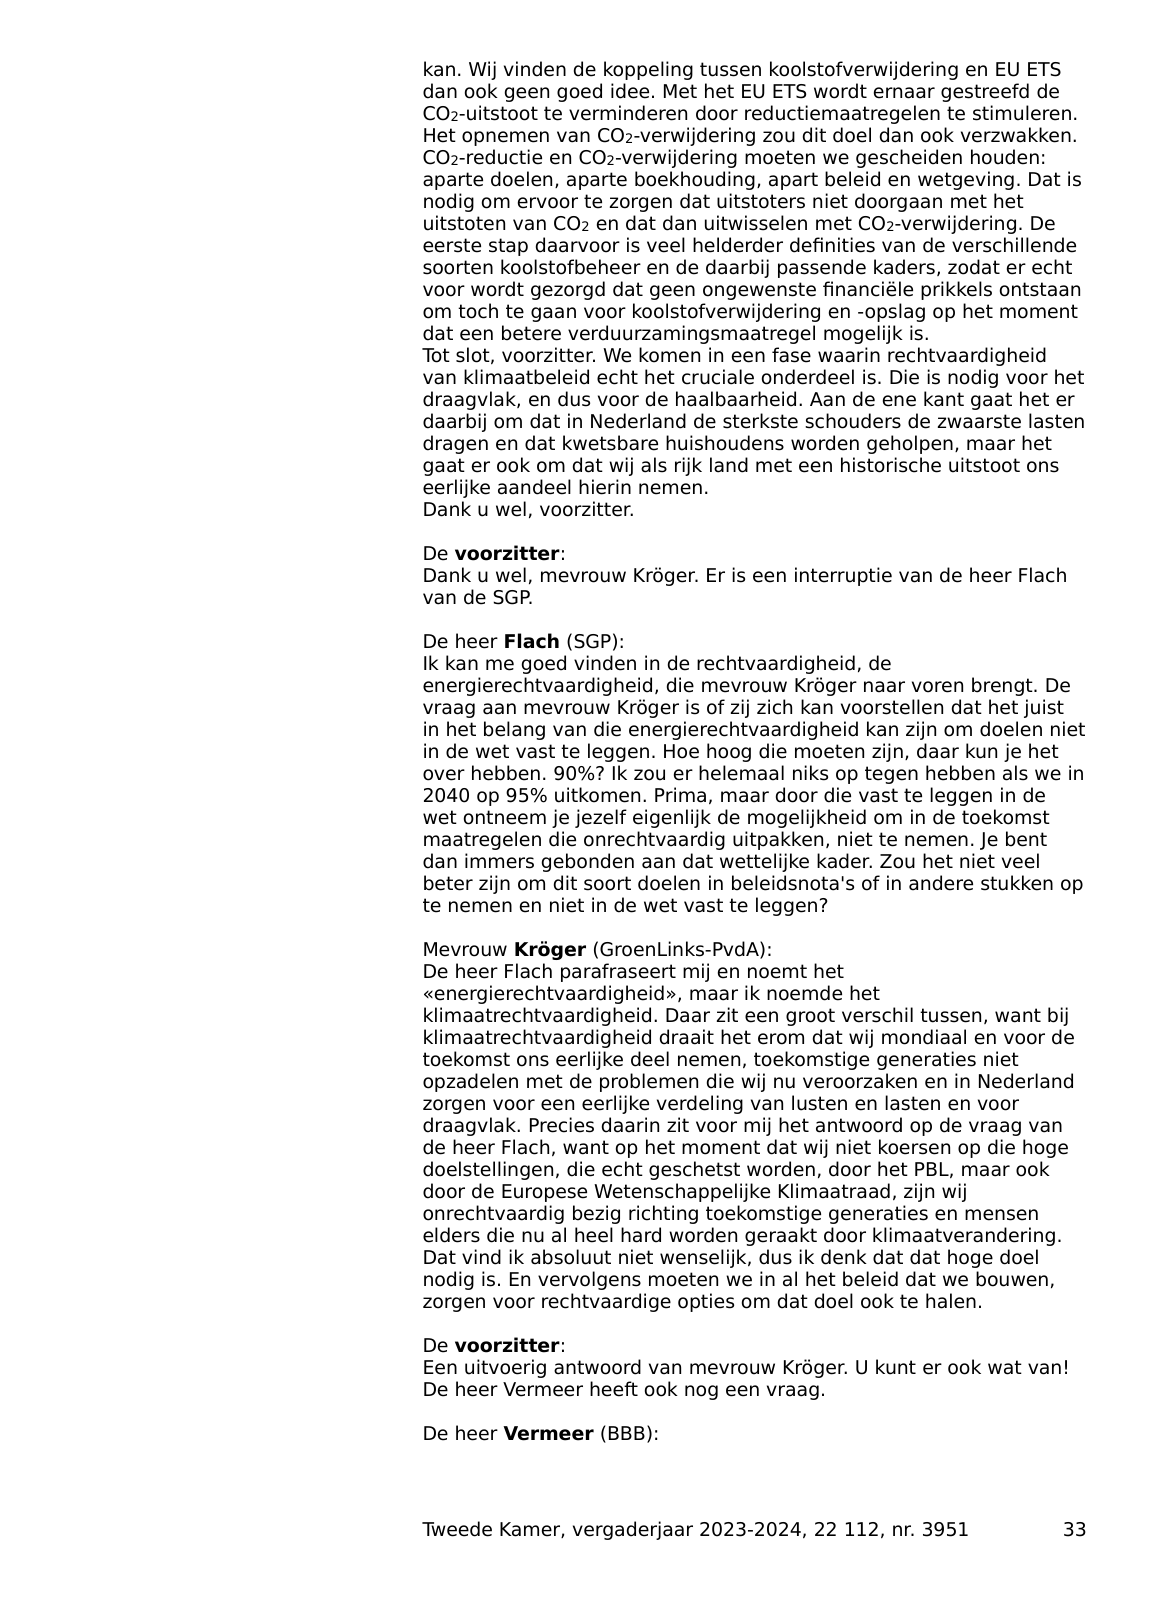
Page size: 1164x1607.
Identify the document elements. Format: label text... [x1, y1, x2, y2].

text Tot slot, voorzitter. We komen in een fase waarin rechtvaardigheid van klimaatbeleid echt het cruciale onderdeel is. Die is nodig voor het draagvlak, en dus voor de haalbaarheid. Aan de ene kant gaat het er daarbij om dat in Nederland de sterkste schouders de zwaarste lasten dragen en dat kwetsbare huishoudens worden geholpen, maar het gaat er ook om dat wij als rijk land met een historische uitstoot ons eerlijke aandeel hierin nemen. [422, 345, 1087, 499]
text kan. Wij vinden de koppeling tussen koolstofverwijdering en EU ETS dan ook geen goed idee. Met het EU ETS wordt ernaar gestreefd de CO2-uitstoot te verminderen door reductiemaatregelen te stimuleren. Het opnemen van CO2-verwijdering zou dit doel dan ook verzwakken. CO2-reductie en CO2-verwijdering moeten we gescheiden houden: aparte doelen, aparte boekhouding, apart beleid en wetgeving. Dat is nodig om ervoor te zorgen dat uitstoters niet doorgaan met het uitstoten van CO2 en dat dan uitwisselen met CO2-verwijdering. De eerste stap daarvoor is veel helderder definities van de verschillende soorten koolstofbeheer en de daarbij passende kaders, zodat er echt voor wordt gezorgd dat geen ongewenste financiële prikkels ontstaan om toch te gaan voor koolstofverwijdering en -opslag op het moment dat een betere verduurzamingsmaatregel mogelijk is. [422, 59, 1087, 345]
text De voorzitter: [422, 543, 1087, 565]
text De heer Flach parafraseert mij en noemt het «energierechtvaardigheid», maar ik noemde het klimaatrechtvaardigheid. Daar zit een groot verschil tussen, want bij klimaatrechtvaardigheid draait het erom dat wij mondiaal en voor de toekomst ons eerlijke deel nemen, toekomstige generaties niet opzadelen met de problemen die wij nu veroorzaken en in Nederland zorgen voor een eerlijke verdeling van lusten en lasten en voor draagvlak. Precies daarin zit voor mij het antwoord op de vraag van de heer Flach, want op het moment dat wij niet koersen op die hoge doelstellingen, die echt geschetst worden, door het PBL, maar ook door de Europese Wetenschappelijke Klimaatraad, zijn wij onrechtvaardig bezig richting toekomstige generaties en mensen elders die nu al heel hard worden geraakt door klimaatverandering. Dat vind ik absoluut niet wenselijk, dus ik denk dat dat hoge doel nodig is. En vervolgens moeten we in al het beleid dat we bouwen, zorgen voor rechtvaardige opties om dat doel ook te halen. [422, 961, 1087, 1312]
text Een uitvoerig antwoord van mevrouw Kröger. U kunt er ook wat van! De heer Vermeer heeft ook nog een vraag. [422, 1357, 1087, 1401]
text Dank u wel, mevrouw Kröger. Er is een interruptie van de heer Flach van de SGP. [422, 565, 1087, 609]
text De heer Vermeer (BBB): [422, 1423, 1087, 1445]
text Dank u wel, voorzitter. [422, 499, 1087, 521]
text Ik kan me goed vinden in de rechtvaardigheid, de energierechtvaardigheid, die mevrouw Kröger naar voren brengt. De vraag aan mevrouw Kröger is of zij zich kan voorstellen dat het juist in het belang van die energierechtvaardigheid kan zijn om doelen niet in de wet vast te leggen. Hoe hoog die moeten zijn, daar kun je het over hebben. 90%? Ik zou er helemaal niks op tegen hebben als we in 2040 op 95% uitkomen. Prima, maar door die vast te leggen in de wet ontneem je jezelf eigenlijk de mogelijkheid om in de toekomst maatregelen die onrechtvaardig uitpakken, niet te nemen. Je bent dan immers gebonden aan dat wettelijke kader. Zou het niet veel beter zijn om dit soort doelen in beleidsnota's of in andere stukken op te nemen en niet in de wet vast te leggen? [422, 653, 1087, 917]
text De heer Flach (SGP): [422, 631, 1087, 653]
text De voorzitter: [422, 1335, 1087, 1357]
text Mevrouw Kröger (GroenLinks-PvdA): [422, 939, 1087, 961]
